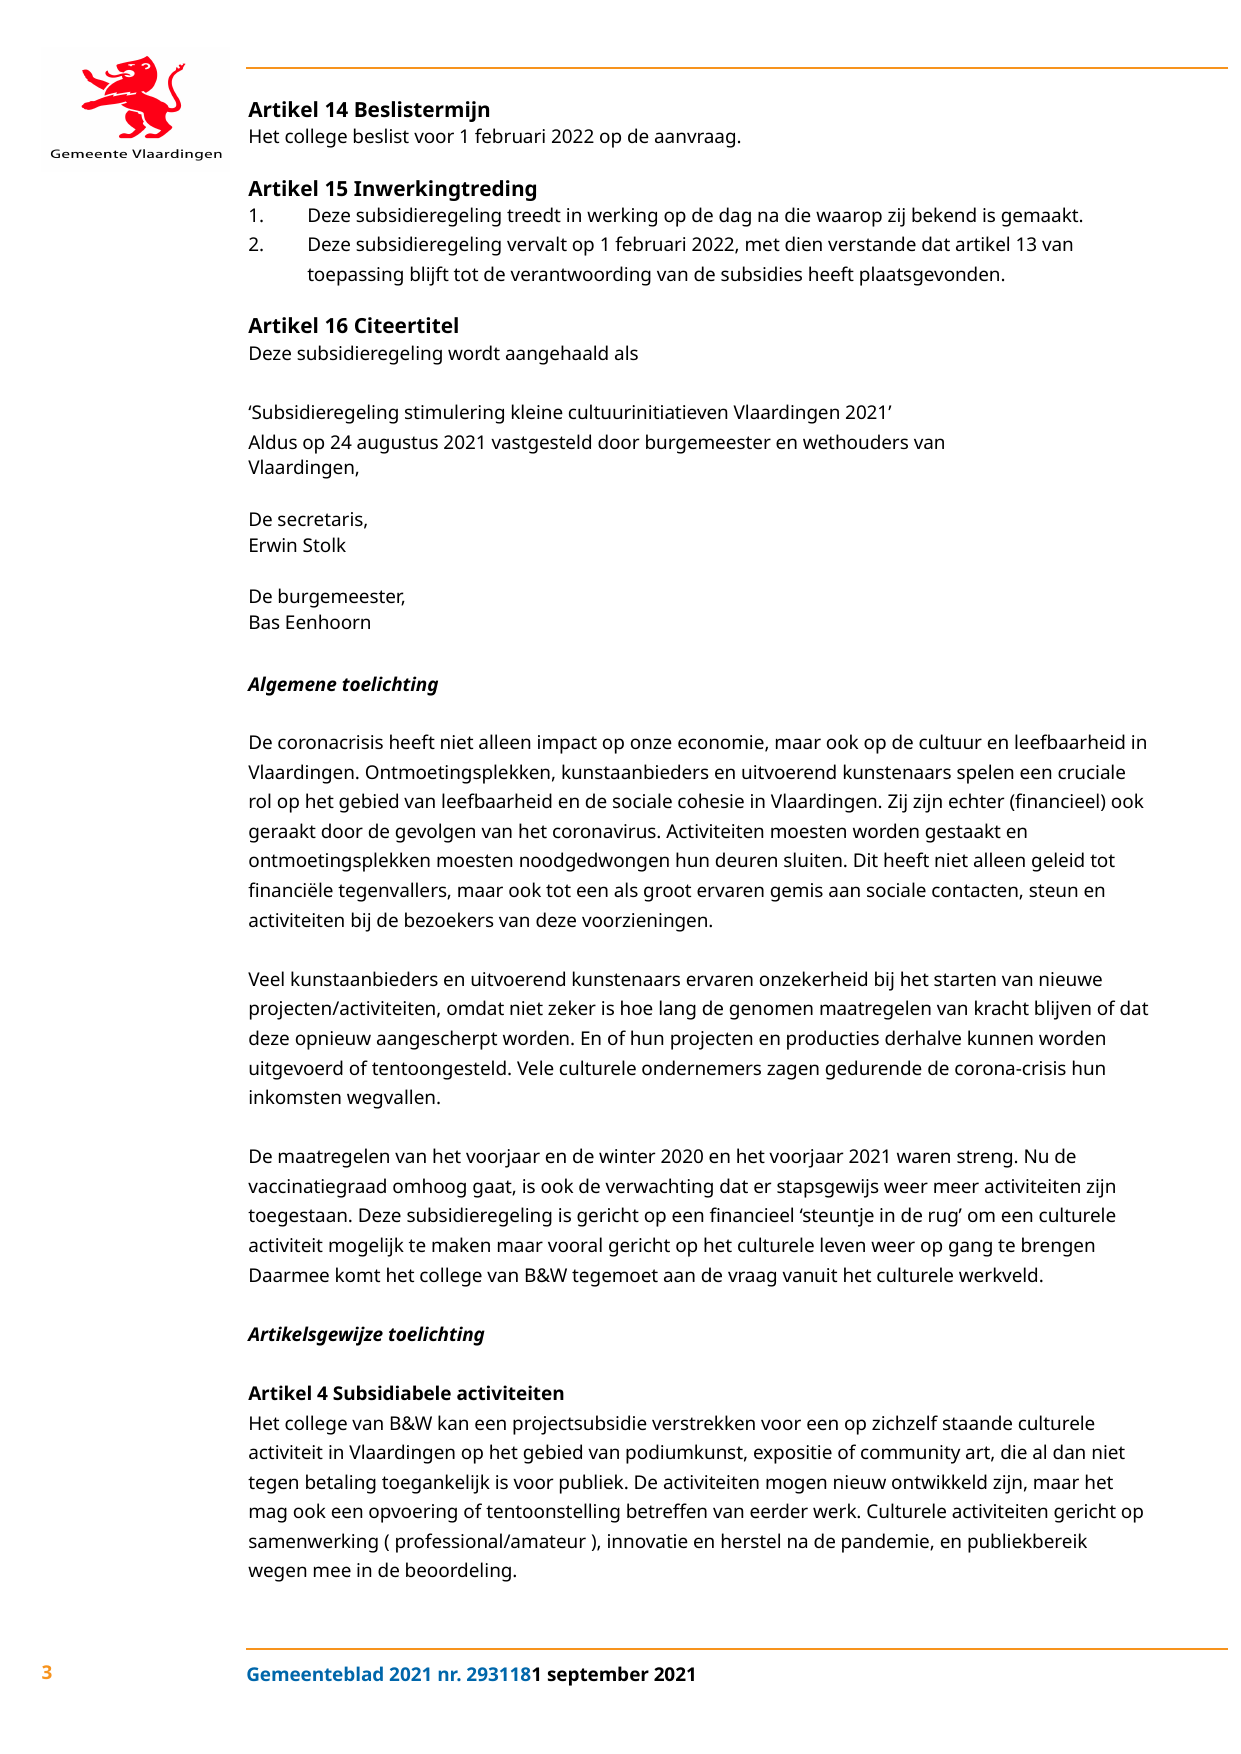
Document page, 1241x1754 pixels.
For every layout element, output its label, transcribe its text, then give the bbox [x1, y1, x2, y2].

text Deze subsidieregeling wordt aangehaald als [248, 340, 1152, 366]
picture [41, 47, 231, 172]
text Artikelsgewijze toelichting [248, 1321, 1152, 1347]
text De secretaris, [248, 506, 1152, 532]
list Deze subsidieregeling treedt in werking op de dag na die waarop zij bekend is gemaakt. [248, 202, 1152, 228]
text Daarmee komt het college van B&W tegemoet aan de vraag vanuit het culturele werkveld. [248, 1262, 1152, 1287]
text Vlaardingen, [248, 454, 1152, 480]
text ‘Subsidieregeling stimulering kleine cultuurinitiatieven Vlaardingen 2021’ [248, 399, 1152, 425]
list Deze subsidieregeling vervalt op 1 februari 2022, met dien verstande dat artikel 13 van toepassing blijft tot de verantwoording van de subsidies heeft plaatsgevonden. [248, 232, 1152, 287]
text Het college van B&W kan een projectsubsidie verstrekken voor een op zichzelf staande culturele activiteit in Vlaardingen op het gebied van podiumkunst, expositie of community art, die al dan niet tegen betaling toegankelijk is voor publiek. De activiteiten mogen nieuw ontwikkeld zijn, maar het mag ook een opvoering of tentoonstelling betreffen van eerder werk. Culturele activiteiten gericht op samenwerking ( professional/amateur ), innovatie en herstel na de pandemie, en publiekbereik wegen mee in de beoordeling. [248, 1410, 1152, 1583]
text De burgemeester, [248, 583, 1152, 609]
text Bas Eenhoorn [248, 609, 1152, 635]
text Algemene toelichting [248, 660, 1152, 700]
text Het college beslist voor 1 februari 2022 op de aanvraag. [248, 123, 1152, 149]
text De coronacrisis heeft niet alleen impact op onze economie, maar ook op de cultuur en leefbaarheid in Vlaardingen. Ontmoetingsplekken, kunstaanbieders en uitvoerend kunstenaars spelen een cruciale rol op het gebied van leefbaarheid en de sociale cohesie in Vlaardingen. Zij zijn echter (financieel) ook geraakt door de gevolgen van het coronavirus. Activiteiten moesten worden gestaakt en ontmoetingsplekken moesten noodgedwongen hun deuren sluiten. Dit heeft niet alleen geleid tot financiële tegenvallers, maar ook tot een als groot ervaren gemis aan sociale contacten, steun en activiteiten bij de bezoekers van deze voorzieningen. [248, 729, 1152, 932]
text Veel kunstaanbieders en uitvoerend kunstenaars ervaren onzekerheid bij het starten van nieuwe projecten/activiteiten, omdat niet zeker is hoe lang de genomen maatregelen van kracht blijven of dat deze opnieuw aangescherpt worden. En of hun projecten en producties derhalve kunnen worden uitgevoerd of tentoongesteld. Vele culturele ondernemers zagen gedurende de corona-crisis hun inkomsten wegvallen. [248, 966, 1152, 1110]
text Erwin Stolk [248, 532, 1152, 557]
text Artikel 14 Beslistermijn [248, 95, 1152, 123]
text Artikel 16 Citeertitel [248, 312, 1152, 340]
text Aldus op 24 augustus 2021 vastgesteld door burgemeester en wethouders van [248, 429, 1152, 454]
text Artikel 4 Subsidiabele activiteiten [248, 1380, 1152, 1406]
text De maatregelen van het voorjaar en de winter 2020 en het voorjaar 2021 waren streng. Nu de vaccinatiegraad omhoog gaat, is ook de verwachting dat er stapsgewijs weer meer activiteiten zijn toegestaan. Deze subsidieregeling is gericht op een financieel ‘steuntje in de rug’ om een culturele activiteit mogelijk te maken maar vooral gericht op het culturele leven weer op gang te brengen [248, 1143, 1152, 1258]
text Artikel 15 Inwerkingtreding [248, 174, 1152, 202]
